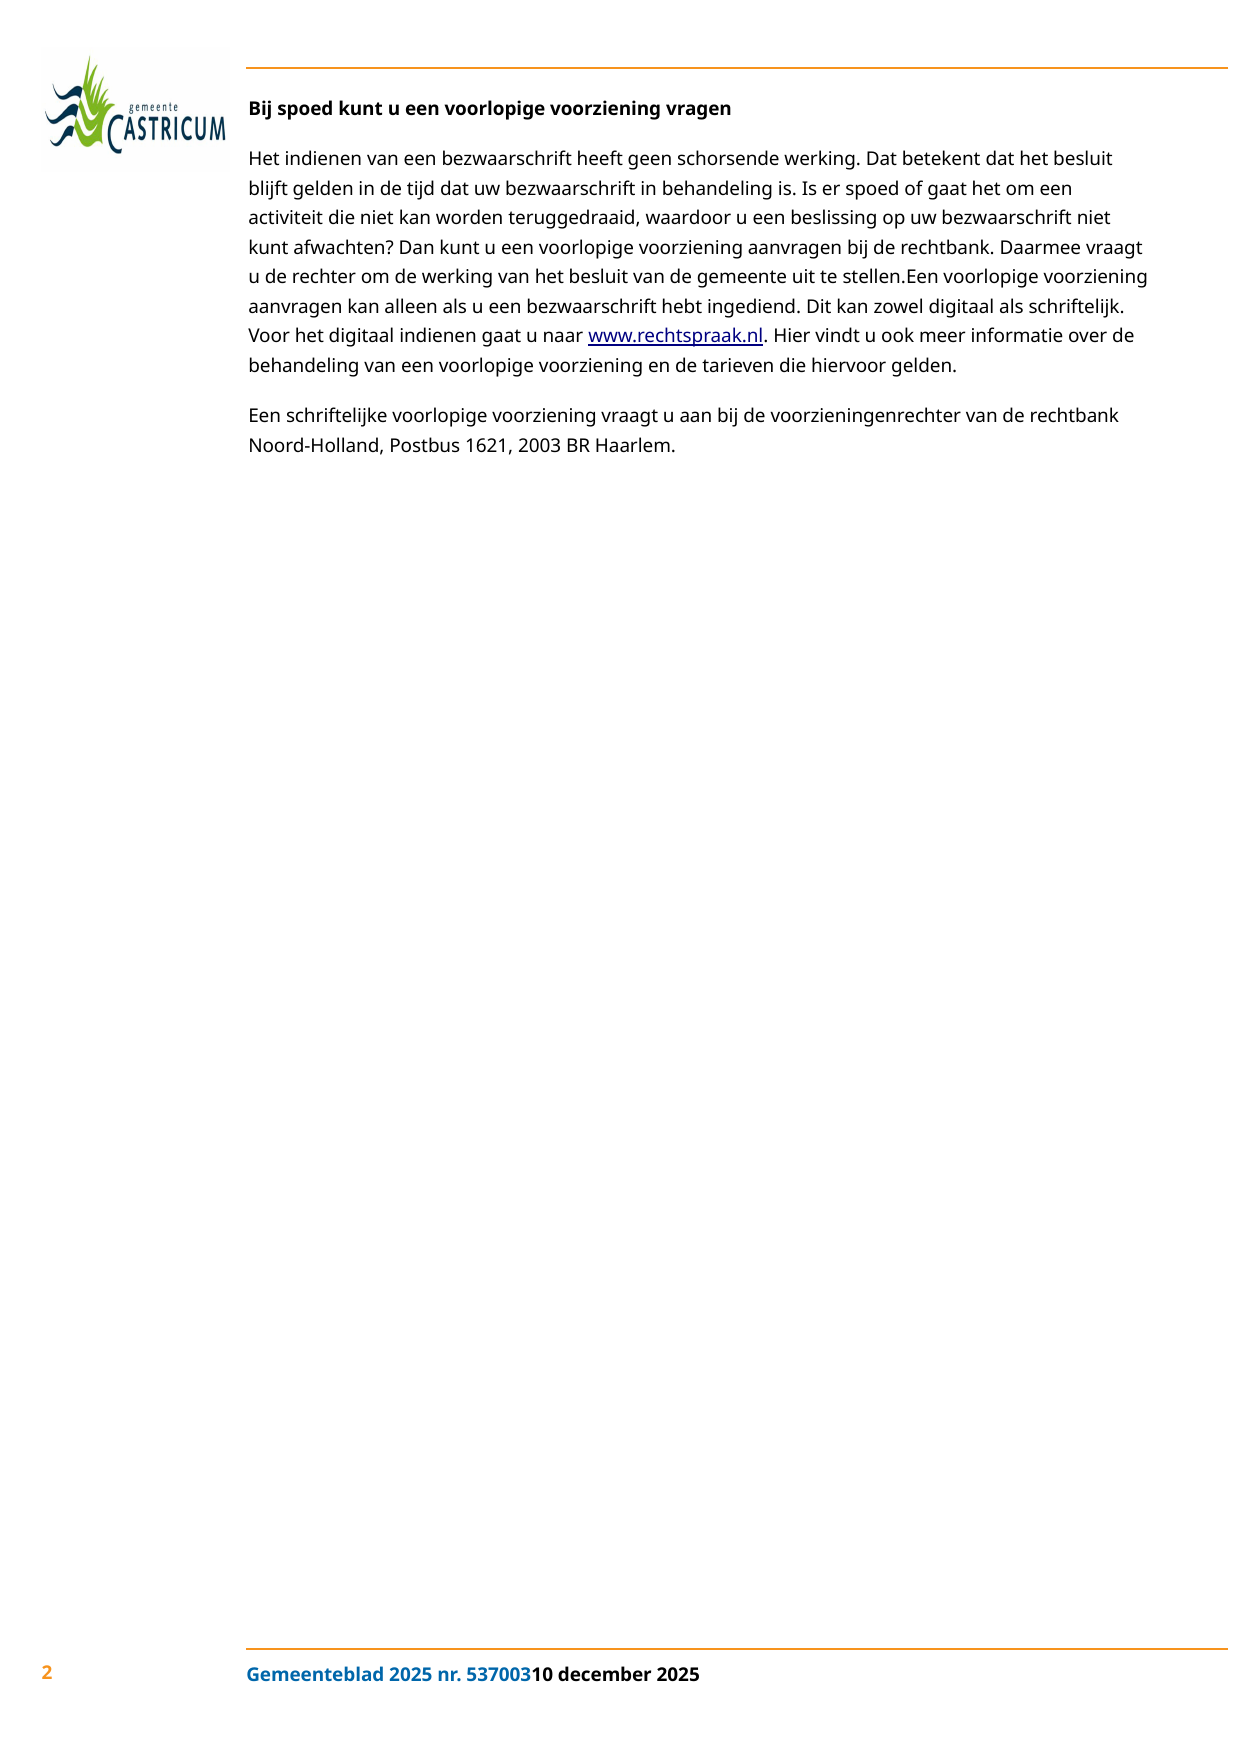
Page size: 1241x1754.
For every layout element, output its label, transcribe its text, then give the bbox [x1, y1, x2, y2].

text Een schriftelijke voorlopige voorziening vraagt u aan bij de voorzieningenrechter van de rechtbank Noord-Holland, Postbus 1621, 2003 BR Haarlem. [248, 403, 1152, 458]
picture [41, 47, 231, 172]
text Bij spoed kunt u een voorlopige voorziening vragen [248, 95, 1152, 121]
text Het indienen van een bezwaarschrift heeft geen schorsende werking. Dat betekent dat het besluit blijft gelden in de tijd dat uw bezwaarschrift in behandeling is. Is er spoed of gaat het om een activiteit die niet kan worden teruggedraaid, waardoor u een beslissing op uw bezwaarschrift niet kunt afwachten? Dan kunt u een voorlopige voorziening aanvragen bij de rechtbank. Daarmee vraagt u de rechter om de werking van het besluit van de gemeente uit te stellen.Een voorlopige voorziening aanvragen kan alleen als u een bezwaarschrift hebt ingediend. Dit kan zowel digitaal als schriftelijk. Voor het digitaal indienen gaat u naar www.rechtspraak.nl. Hier vindt u ook meer informatie over de behandeling van een voorlopige voorziening en de tarieven die hiervoor gelden. [248, 145, 1152, 378]
